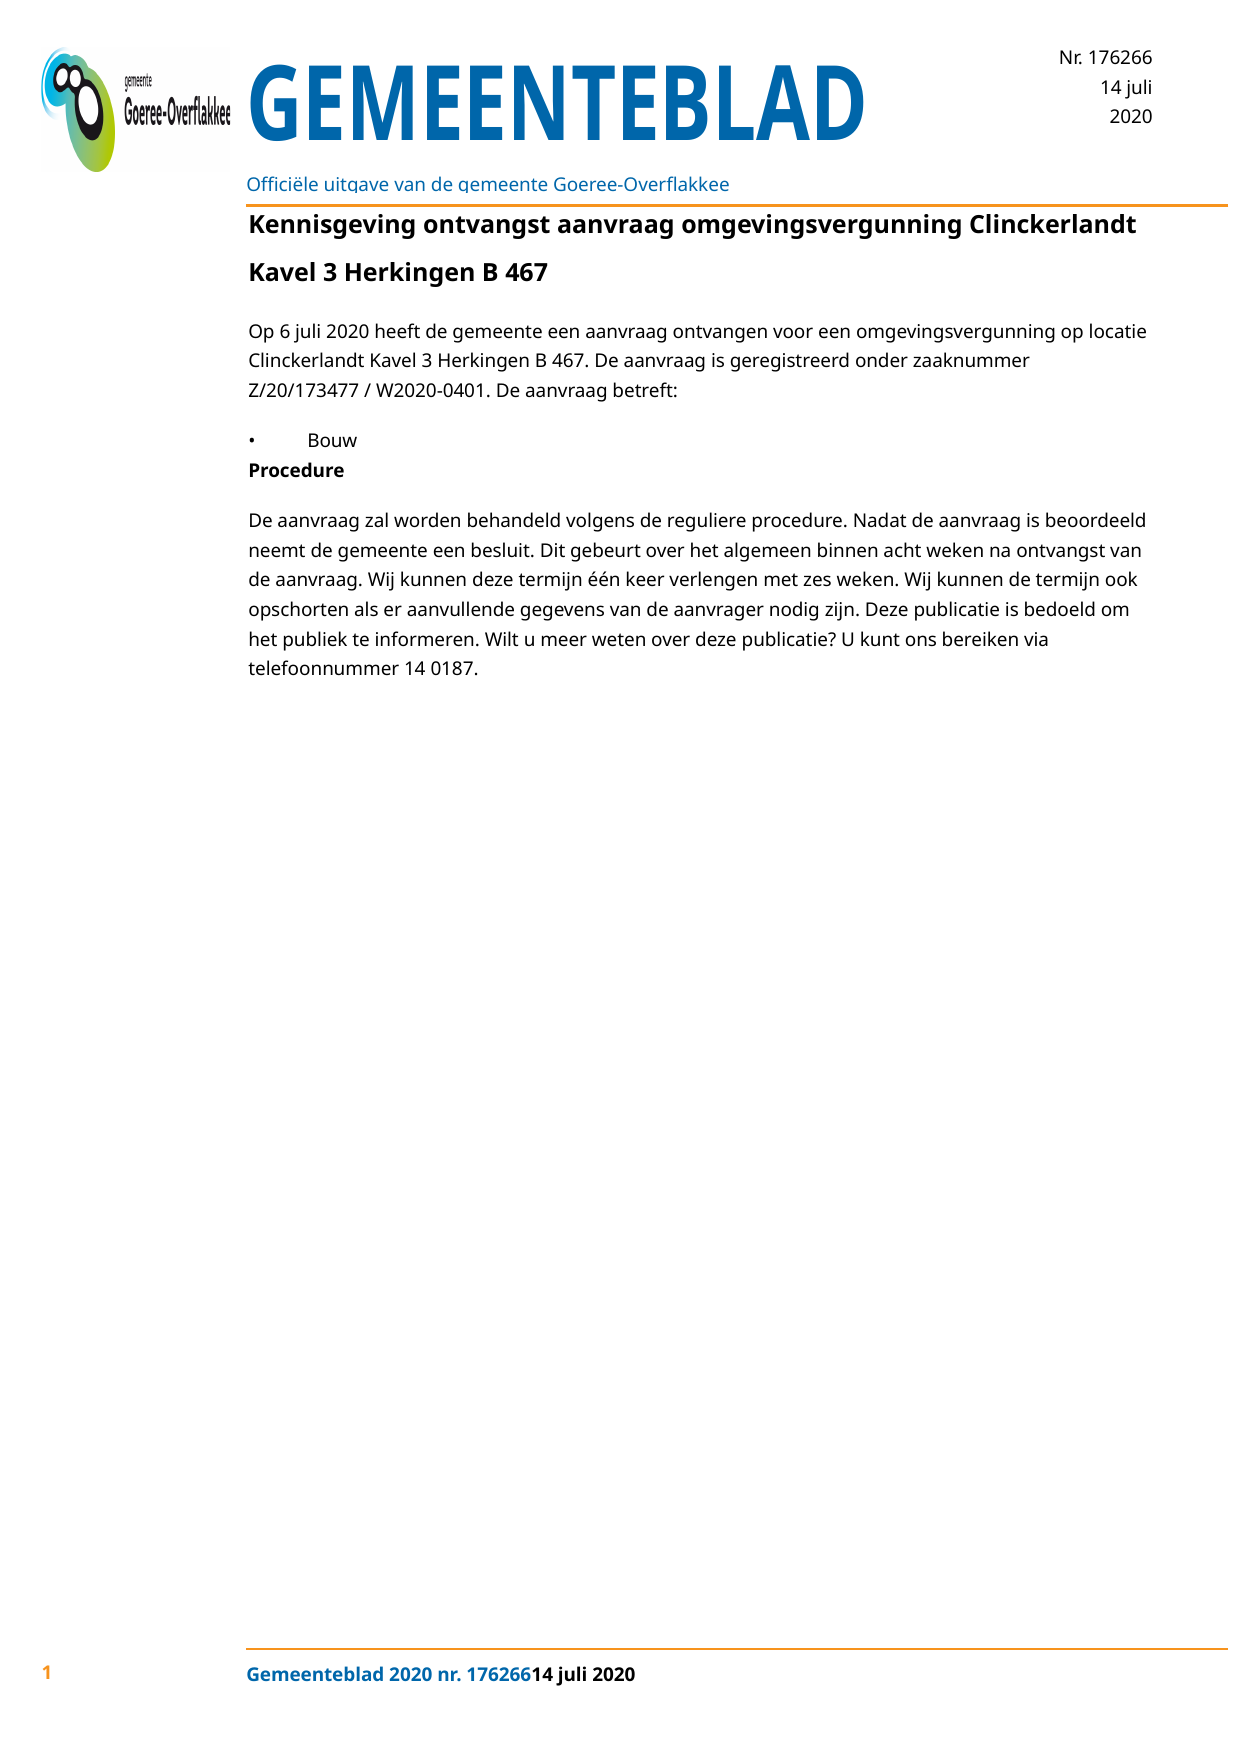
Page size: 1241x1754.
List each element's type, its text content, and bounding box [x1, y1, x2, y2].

text Op 6 juli 2020 heeft de gemeente een aanvraag ontvangen voor een omgevingsvergunning op locatie Clinckerlandt Kavel 3 Herkingen B 467. De aanvraag is geregistreerd onder zaaknummer Z/20/173477 / W2020-0401. De aanvraag betreft: [248, 318, 1152, 403]
text Kennisgeving ontvangst aanvraag omgevingsvergunning Clinckerlandt Kavel 3 Herkingen B 467 [248, 207, 1152, 288]
text Procedure [248, 457, 1152, 483]
list Bouw [248, 427, 1152, 453]
text De aanvraag zal worden behandeld volgens de reguliere procedure. Nadat de aanvraag is beoordeeld neemt de gemeente een besluit. Dit gebeurt over het algemeen binnen acht weken na ontvangst van de aanvraag. Wij kunnen deze termijn één keer verlengen met zes weken. Wij kunnen de termijn ook opschorten als er aanvullende gegevens van de aanvrager nodig zijn. Deze publicatie is bedoeld om het publiek te informeren. Wilt u meer weten over deze publicatie? U kunt ons bereiken via telefoonnummer 14 0187. [248, 507, 1152, 681]
picture [41, 47, 231, 172]
